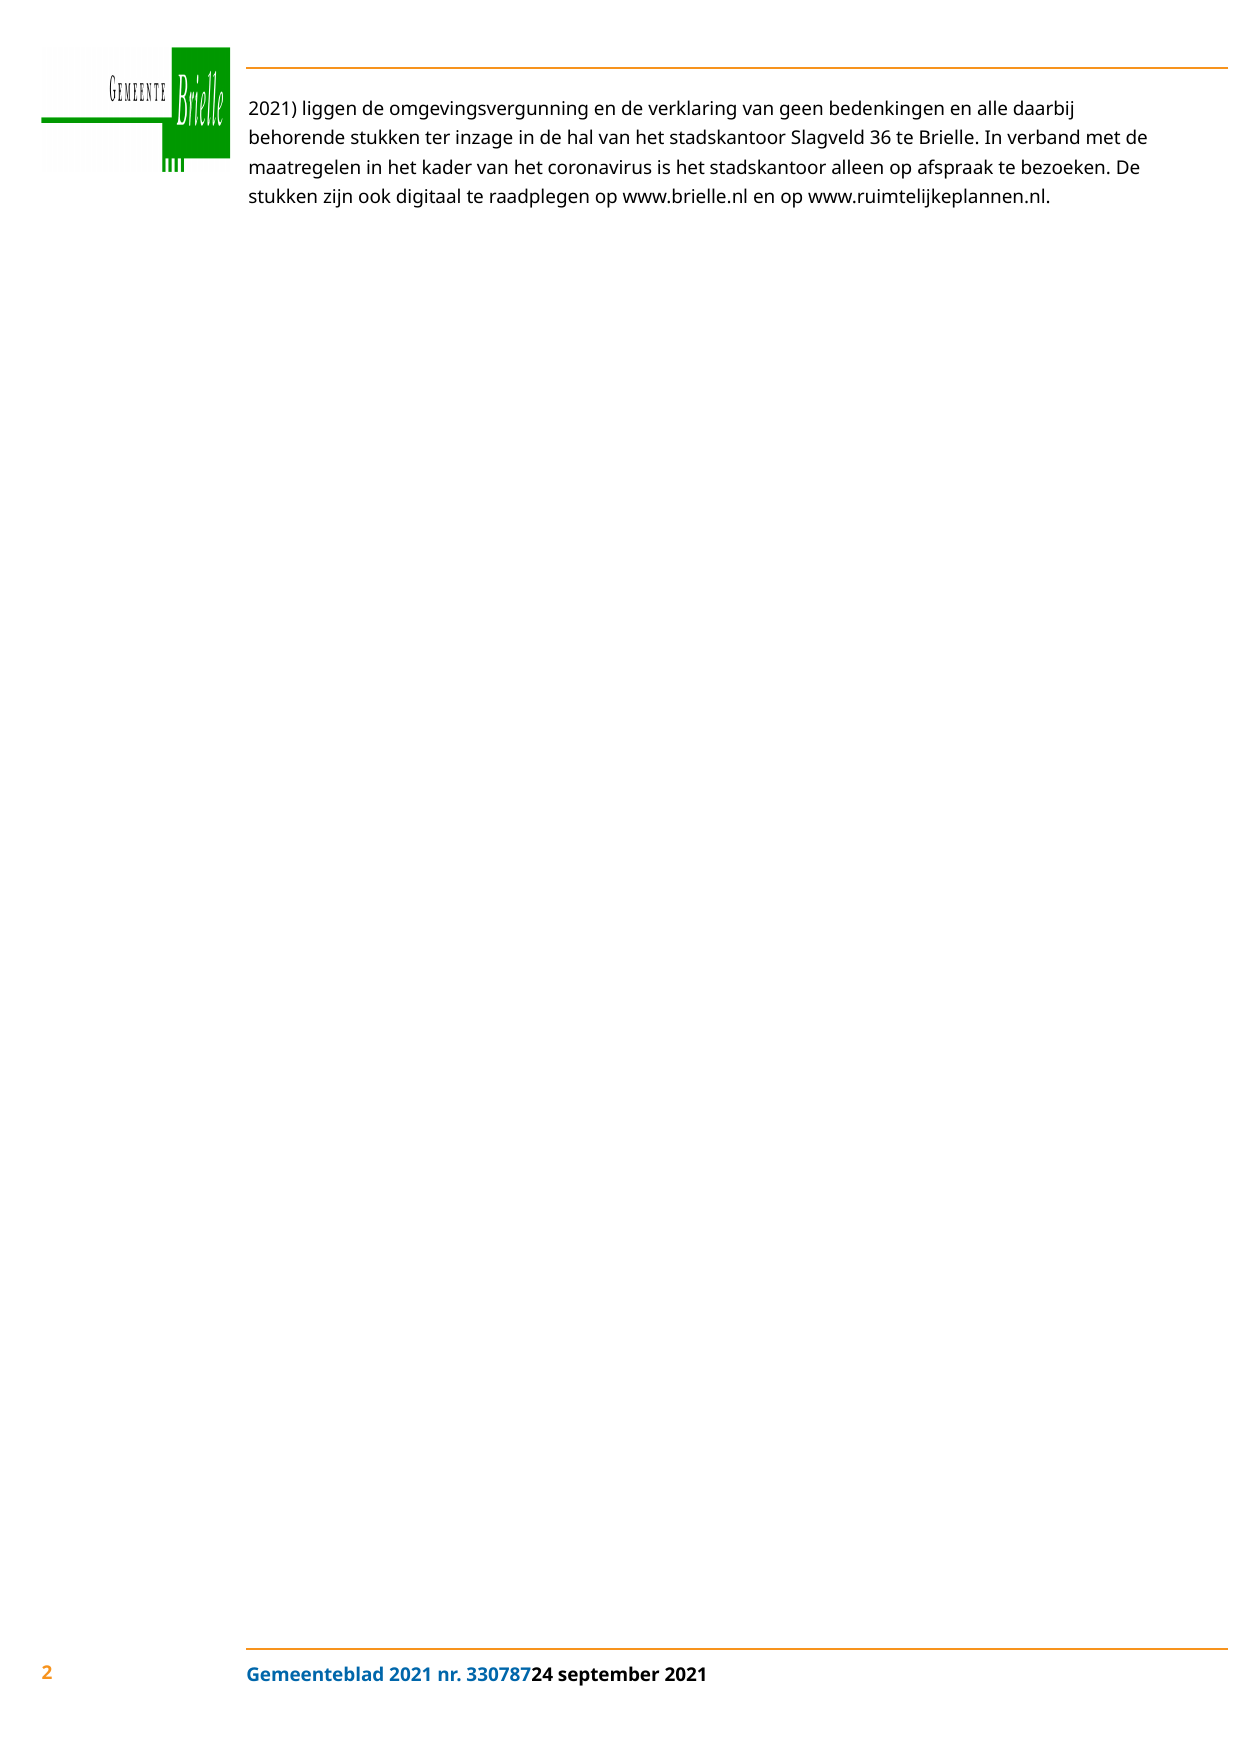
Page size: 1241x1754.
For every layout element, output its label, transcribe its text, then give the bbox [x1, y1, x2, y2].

text 2021) liggen de omgevingsvergunning en de verklaring van geen bedenkingen en alle daarbij behorende stukken ter inzage in de hal van het stadskantoor Slagveld 36 te Brielle. In verband met de maatregelen in het kader van het coronavirus is het stadskantoor alleen op afspraak te bezoeken. De stukken zijn ook digitaal te raadplegen op www.brielle.nl en op www.ruimtelijkeplannen.nl. [248, 95, 1152, 209]
picture [41, 47, 231, 172]
